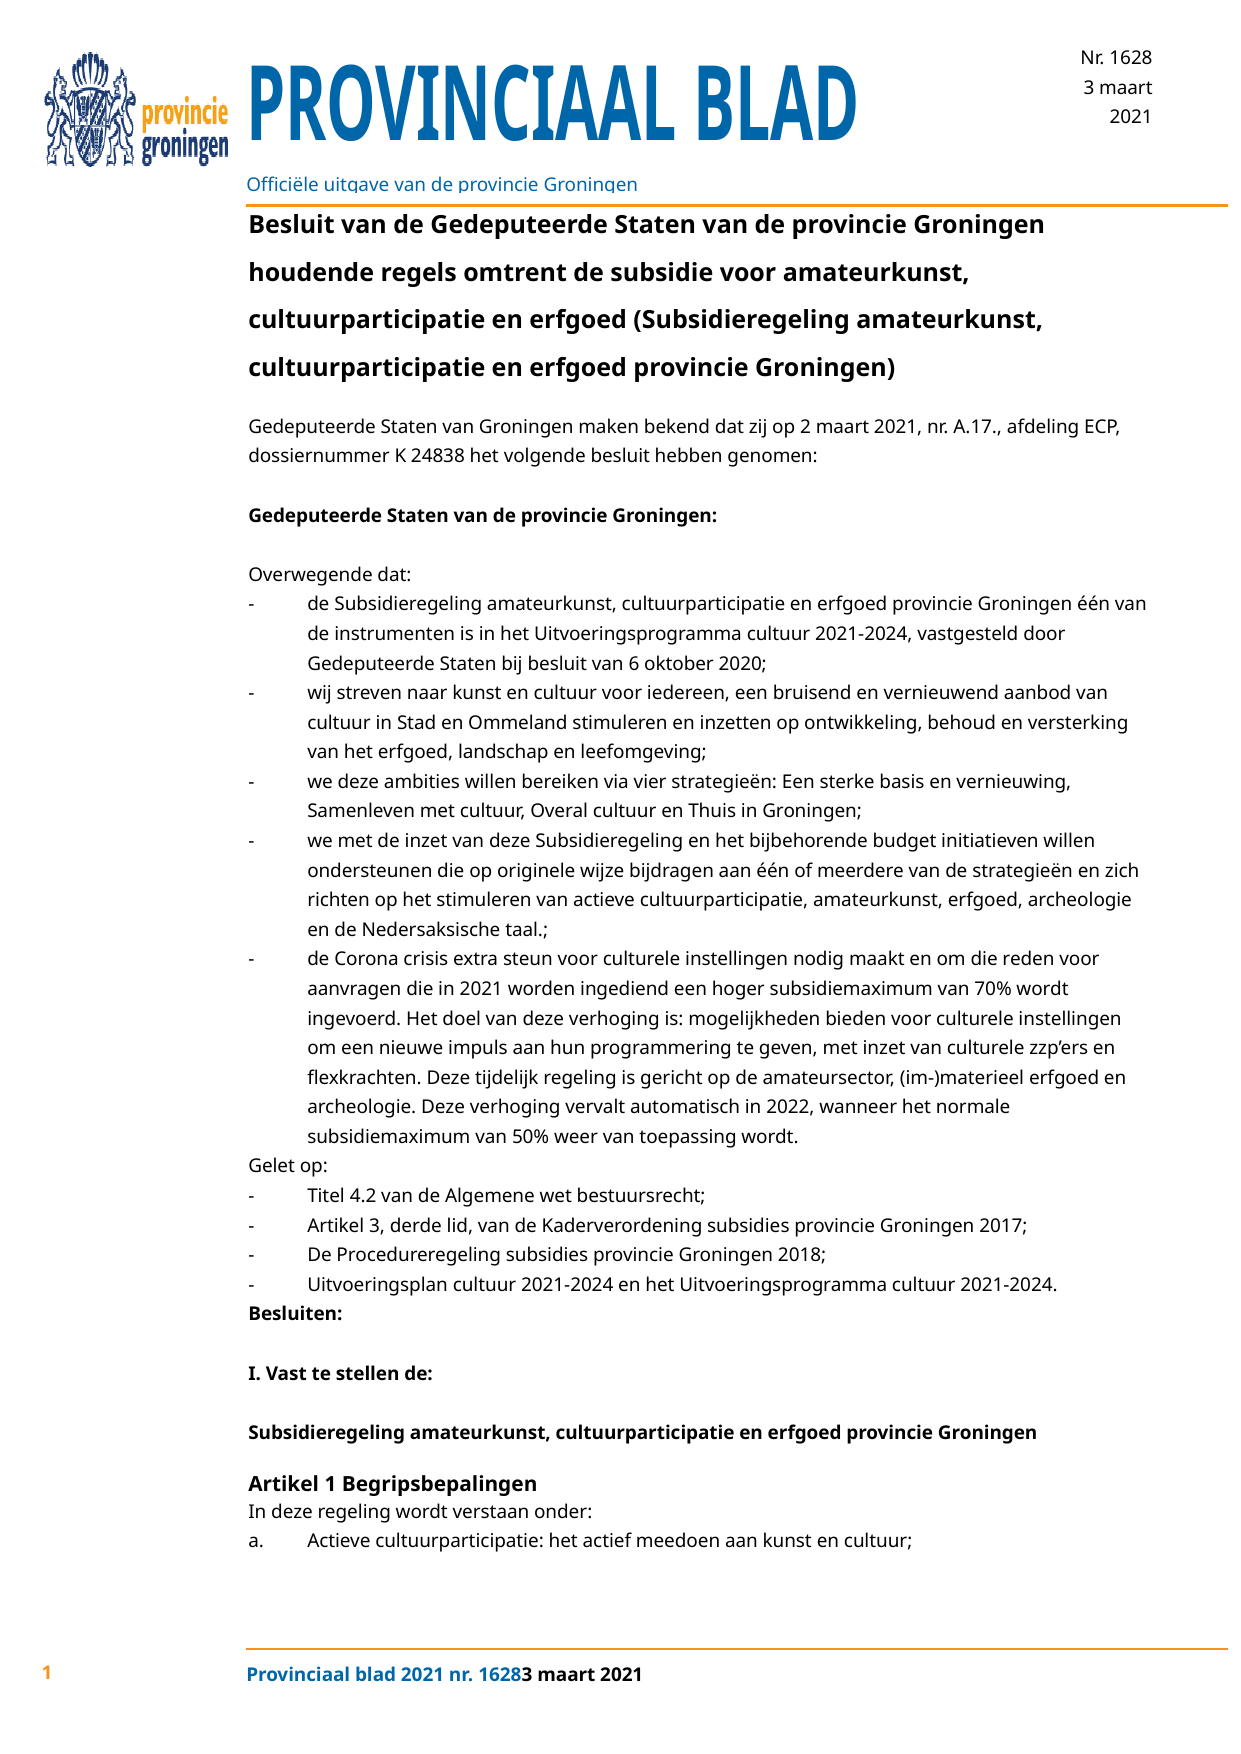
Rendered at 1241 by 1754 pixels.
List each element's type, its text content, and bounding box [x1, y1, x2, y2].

text Gelet op: [248, 1153, 1152, 1178]
text Artikel 1 Begripsbepalingen [248, 1469, 1152, 1498]
list Titel 4.2 van de Algemene wet bestuursrecht; [248, 1182, 1152, 1208]
list wij streven naar kunst en cultuur voor iedereen, een bruisend en vernieuwend aanbod van cultuur in Stad en Ommeland stimuleren en inzetten op ontwikkeling, behoud en versterking van het erfgoed, landschap en leefomgeving; [248, 679, 1152, 764]
picture [41, 47, 231, 172]
text Overwegende dat: [248, 561, 1152, 587]
list Artikel 3, derde lid, van de Kaderverordening subsidies provincie Groningen 2017; [248, 1212, 1152, 1238]
list De Procedureregeling subsidies provincie Groningen 2018; [248, 1241, 1152, 1267]
list de Corona crisis extra steun voor culturele instellingen nodig maakt en om die reden voor aanvragen die in 2021 worden ingediend een hoger subsidiemaximum van 70% wordt ingevoerd. Het doel van deze verhoging is: mogelijkheden bieden voor culturele instellingen om een nieuwe impuls aan hun programmering te geven, met inzet van culturele zzp’ers en flexkrachten. Deze tijdelijk regeling is gericht op de amateursector, (im-)materieel erfgoed en archeologie. Deze verhoging vervalt automatisch in 2022, wanneer het normale subsidiemaximum van 50% weer van toepassing wordt. [248, 946, 1152, 1149]
list we met de inzet van deze Subsidieregeling en het bijbehorende budget initiatieven willen ondersteunen die op originele wijze bijdragen aan één of meerdere van de strategieën en zich richten op het stimuleren van actieve cultuurparticipatie, amateurkunst, erfgoed, archeologie en de Nedersaksische taal.; [248, 827, 1152, 942]
list Actieve cultuurparticipatie: het actief meedoen aan kunst en cultuur; [248, 1527, 1152, 1553]
text Gedeputeerde Staten van de provincie Groningen: [248, 502, 1152, 528]
text Besluit van de Gedeputeerde Staten van de provincie Groningen houdende regels omtrent de subsidie voor amateurkunst, cultuurparticipatie en erfgoed (Subsidieregeling amateurkunst, cultuurparticipatie en erfgoed provincie Groningen) [248, 207, 1152, 384]
list de Subsidieregeling amateurkunst, cultuurparticipatie en erfgoed provincie Groningen één van de instrumenten is in het Uitvoeringsprogramma cultuur 2021-2024, vastgesteld door Gedeputeerde Staten bij besluit van 6 oktober 2020; [248, 591, 1152, 676]
text Subsidieregeling amateurkunst, cultuurparticipatie en erfgoed provincie Groningen [248, 1419, 1152, 1445]
text Besluiten: [248, 1301, 1152, 1326]
list Uitvoeringsplan cultuur 2021-2024 en het Uitvoeringsprogramma cultuur 2021-2024. [248, 1271, 1152, 1297]
text I. Vast te stellen de: [248, 1360, 1152, 1386]
text In deze regeling wordt verstaan onder: [248, 1498, 1152, 1523]
list we deze ambities willen bereiken via vier strategieën: Een sterke basis en vernieuwing, Samenleven met cultuur, Overal cultuur en Thuis in Groningen; [248, 768, 1152, 823]
text Gedeputeerde Staten van Groningen maken bekend dat zij op 2 maart 2021, nr. A.17., afdeling ECP, dossiernummer K 24838 het volgende besluit hebben genomen: [248, 413, 1152, 468]
